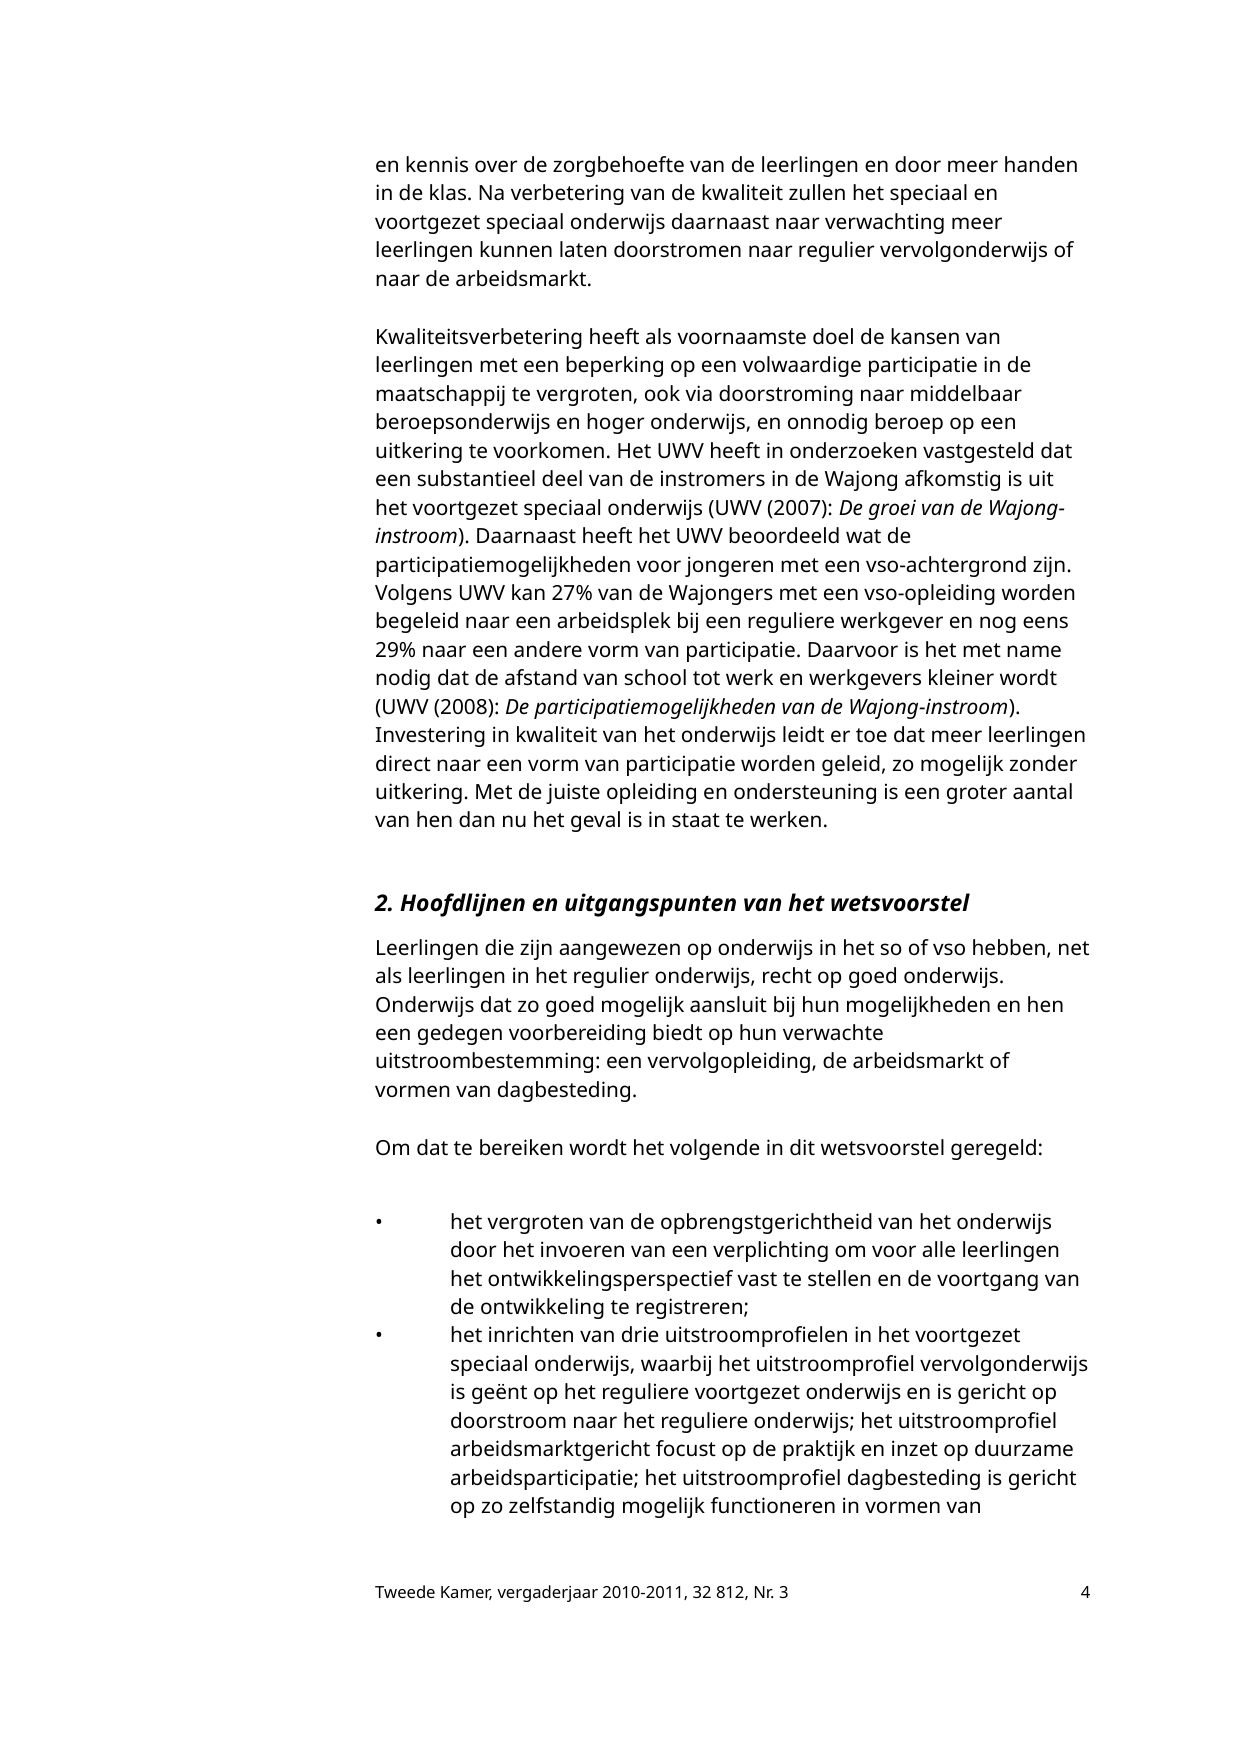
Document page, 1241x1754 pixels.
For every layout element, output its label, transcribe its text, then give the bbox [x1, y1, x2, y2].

list het vergroten van de opbrengstgerichtheid van het onderwijs door het invoeren van een verplichting om voor alle leerlingen het ontwikkelingsperspectief vast te stellen en de voortgang van de ontwikkeling te registreren; [375, 1207, 1090, 1321]
text Kwaliteitsverbetering heeft als voornaamste doel de kansen van leerlingen met een beperking op een volwaardige participatie in de maatschappij te vergroten, ook via doorstroming naar middelbaar beroepsonderwijs en hoger onderwijs, en onnodig beroep op een uitkering te voorkomen. Het UWV heeft in onderzoeken vastgesteld dat een substantieel deel van de instromers in de Wajong afkomstig is uit het voortgezet speciaal onderwijs (UWV (2007): De groei van de Wajong-instroom). Daarnaast heeft het UWV beoordeeld wat de participatiemogelijkheden voor jongeren met een vso-achtergrond zijn. Volgens UWV kan 27% van de Wajongers met een vso-opleiding worden begeleid naar een arbeidsplek bij een reguliere werkgever en nog eens 29% naar een andere vorm van participatie. Daarvoor is het met name nodig dat de afstand van school tot werk en werkgevers kleiner wordt (UWV (2008): De participatiemogelijkheden van de Wajong-instroom). Investering in kwaliteit van het onderwijs leidt er toe dat meer leerlingen direct naar een vorm van participatie worden geleid, zo mogelijk zonder uitkering. Met de juiste opleiding en ondersteuning is een groter aantal van hen dan nu het geval is in staat te werken. [375, 322, 1090, 834]
text Leerlingen die zijn aangewezen op onderwijs in het so of vso hebben, net als leerlingen in het regulier onderwijs, recht op goed onderwijs. Onderwijs dat zo goed mogelijk aansluit bij hun mogelijkheden en hen een gedegen voorbereiding biedt op hun verwachte uitstroombestemming: een vervolgopleiding, de arbeidsmarkt of vormen van dagbesteding. [375, 933, 1090, 1103]
list het inrichten van drie uitstroomprofielen in het voortgezet speciaal onderwijs, waarbij het uitstroomprofiel vervolgonderwijs is geënt op het reguliere voortgezet onderwijs en is gericht op doorstroom naar het reguliere onderwijs; het uitstroomprofiel arbeidsmarktgericht focust op de praktijk en inzet op duurzame arbeidsparticipatie; het uitstroomprofiel dagbesteding is gericht op zo zelfstandig mogelijk functioneren in vormen van [375, 1321, 1090, 1520]
subtitle 2. Hoofdlijnen en uitgangspunten van het wetsvoorstel [375, 887, 1090, 918]
text en kennis over de zorgbehoefte van de leerlingen en door meer handen in de klas. Na verbetering van de kwaliteit zullen het speciaal en voortgezet speciaal onderwijs daarnaast naar verwachting meer leerlingen kunnen laten doorstromen naar regulier vervolgonderwijs of naar de arbeidsmarkt. [375, 150, 1090, 292]
text Om dat te bereiken wordt het volgende in dit wetsvoorstel geregeld: [375, 1133, 1090, 1162]
